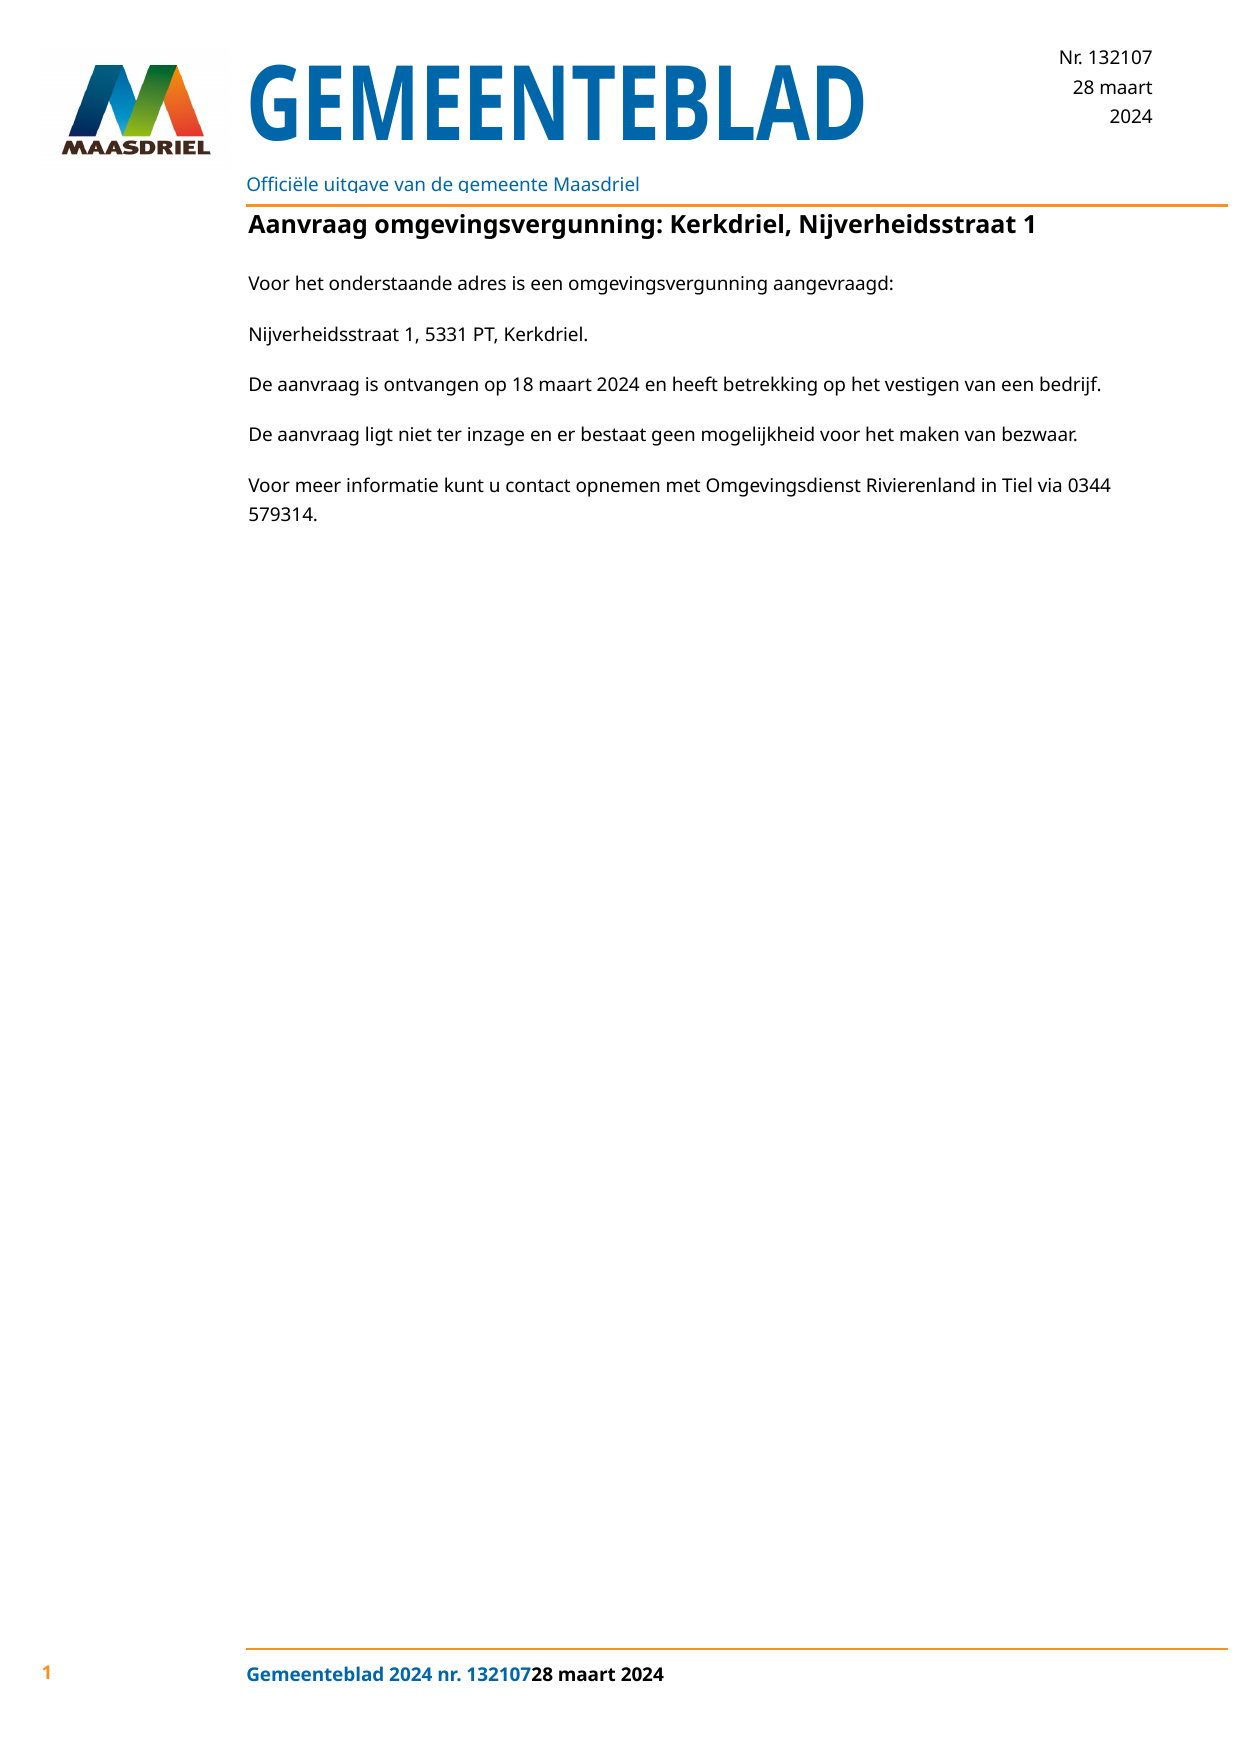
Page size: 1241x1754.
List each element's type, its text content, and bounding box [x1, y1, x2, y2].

text De aanvraag is ontvangen op 18 maart 2024 en heeft betrekking op het vestigen van een bedrijf. [248, 371, 1152, 397]
text Voor meer informatie kunt u contact opnemen met Omgevingsdienst Rivierenland in Tiel via 0344 579314. [248, 472, 1152, 527]
text Nijverheidsstraat 1, 5331 PT, Kerkdriel. [248, 321, 1152, 346]
text De aanvraag ligt niet ter inzage en er bestaat geen mogelijkheid voor het maken van bezwaar. [248, 422, 1152, 447]
text Voor het onderstaande adres is een omgevingsvergunning aangevraagd: [248, 270, 1152, 296]
picture [41, 47, 231, 172]
text Aanvraag omgevingsvergunning: Kerkdriel, Nijverheidsstraat 1 [248, 207, 1152, 241]
